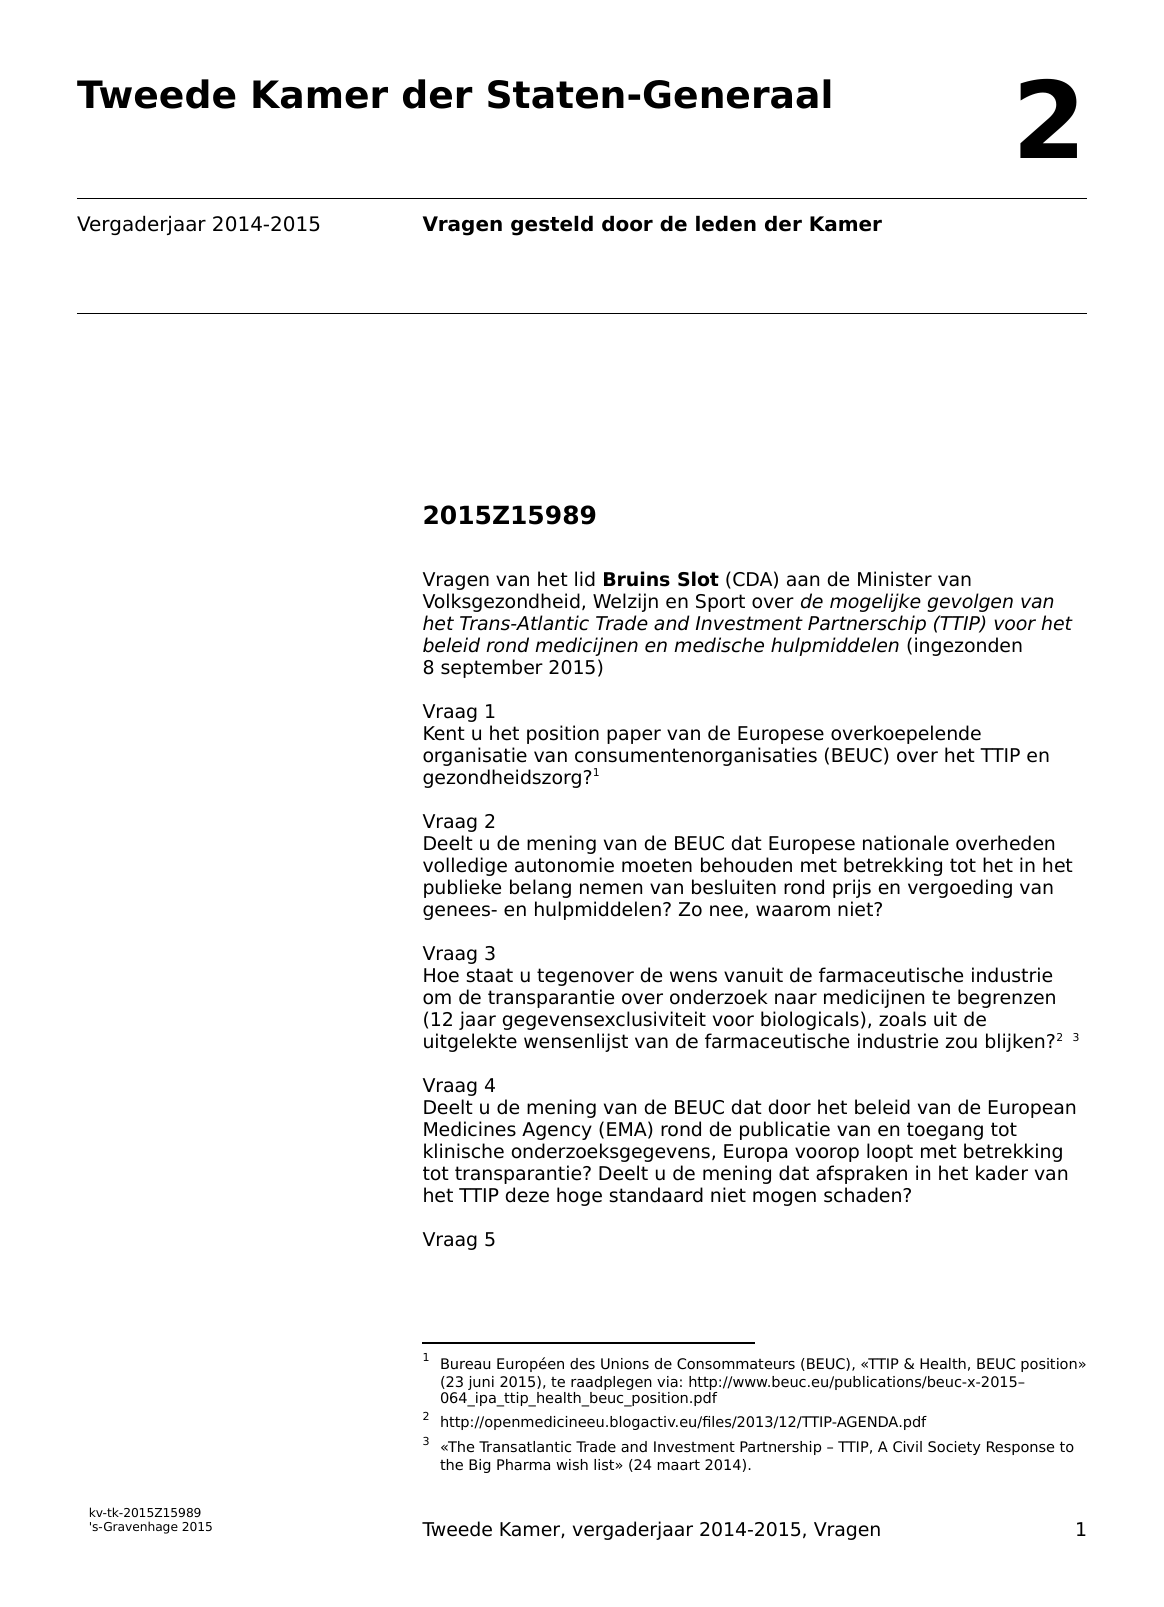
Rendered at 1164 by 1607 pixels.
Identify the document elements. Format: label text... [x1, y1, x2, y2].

text Deelt u de mening van de BEUC dat Europese nationale overheden volledige autonomie moeten behouden met betrekking tot het in het publieke belang nemen van besluiten rond prijs en vergoeding van genees- en hulpmiddelen? Zo nee, waarom niet? [422, 833, 1087, 921]
text Kent u het position paper van de Europese overkoepelende organisatie van consumentenorganisaties (BEUC) over het TTIP en gezondheidszorg? [422, 723, 1087, 789]
text Vraag 4 [422, 1075, 1087, 1097]
text Vragen van het lid Bruins Slot (CDA) aan de Minister van Volksgezondheid, Welzijn en Sport over de mogelijke gevolgen van het Trans-Atlantic Trade and Investment Partnerschip (TTIP) voor het beleid rond medicijnen en medische hulpmiddelen (ingezonden 8 september 2015) [422, 569, 1087, 679]
text Vraag 5 [422, 1229, 1087, 1251]
table_header 2 [886, 59, 1087, 198]
text http://openmedicineeu.blogactiv.eu/files/2013/12/TTIP-AGENDA.pdf [422, 1410, 1087, 1432]
text Vraag 2 [422, 811, 1087, 833]
text 2015Z15989 [422, 501, 1087, 531]
text Hoe staat u tegenover de wens vanuit de farmaceutische industrie om de transparantie over onderzoek naar medicijnen te begrenzen (12 jaar gegevensexclusiviteit voor biologicals), zoals uit de uitgelekte wensenlijst van de farmaceutische industrie zou blijken? [422, 965, 1087, 1053]
text Vraag 1 [422, 701, 1087, 723]
text kv-tk-2015Z15989 [88, 1506, 323, 1520]
table_header Tweede Kamer der Staten-Generaal [77, 59, 886, 198]
table_cell Vragen gesteld door de leden der Kamer [422, 199, 1087, 313]
text Bureau Européen des Unions de Consommateurs (BEUC), «TTIP & Health, BEUC position» (23 juni 2015), te raadplegen via: http://www.beuc.eu/publications/beuc-x-2015–064_ipa_ttip_health_beuc_position.pdf [422, 1352, 1087, 1407]
text «The Transatlantic Trade and Investment Partnership – TTIP, A Civil Society Response to the Big Pharma wish list» (24 maart 2014). [422, 1435, 1087, 1474]
text 's-Gravenhage 2015 [88, 1520, 323, 1534]
table_cell Vergaderjaar 2014-2015 [77, 199, 422, 313]
text Vraag 3 [422, 943, 1087, 965]
text Deelt u de mening van de BEUC dat door het beleid van de European Medicines Agency (EMA) rond de publicatie van en toegang tot klinische onderzoeksgegevens, Europa voorop loopt met betrekking tot transparantie? Deelt u de mening dat afspraken in het kader van het TTIP deze hoge standaard niet mogen schaden? [422, 1097, 1087, 1207]
